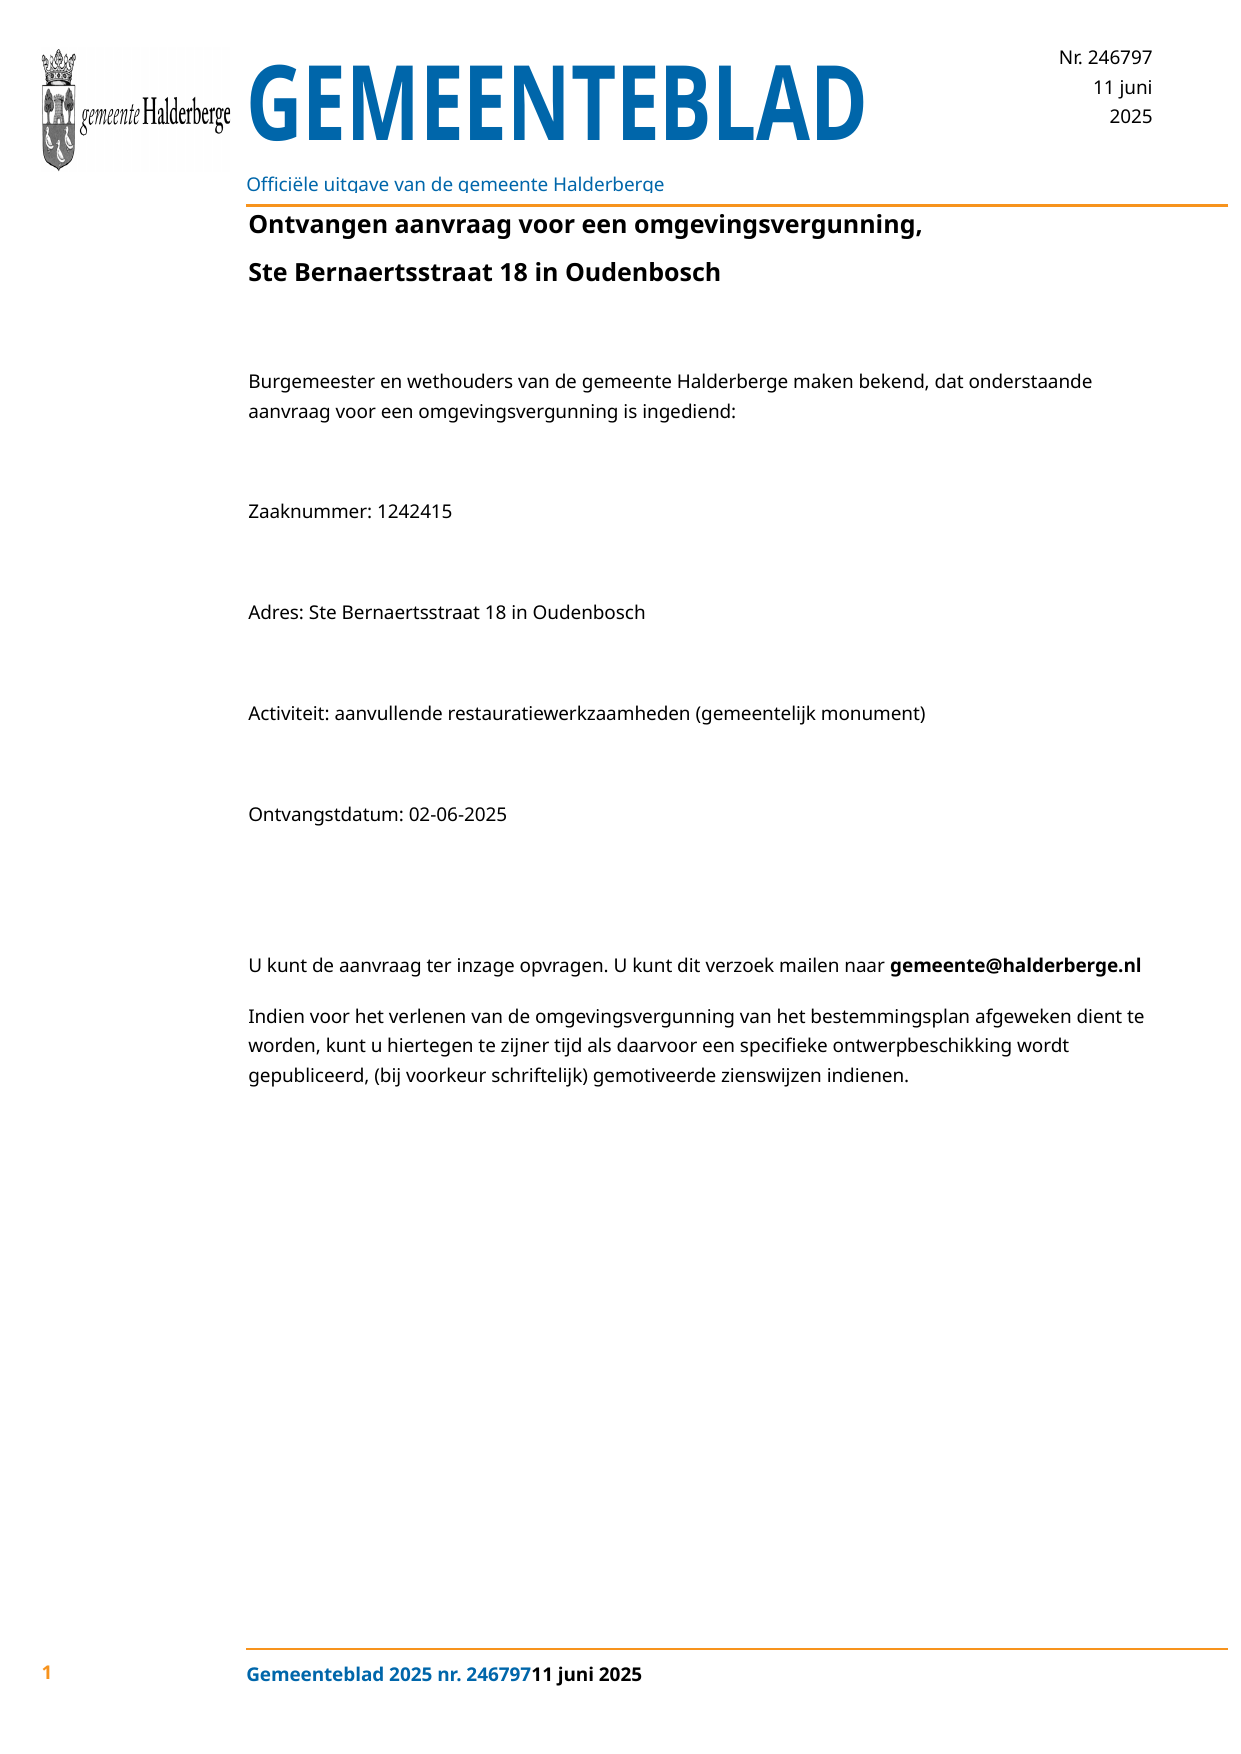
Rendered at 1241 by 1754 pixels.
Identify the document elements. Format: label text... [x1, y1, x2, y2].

text Adres: Ste Bernaertsstraat 18 in Oudenbosch [248, 599, 1152, 625]
text Burgemeester en wethouders van de gemeente Halderberge maken bekend, dat onderstaande aanvraag voor een omgevingsvergunning is ingediend: [248, 368, 1152, 424]
text U kunt de aanvraag ter inzage opvragen. U kunt dit verzoek mailen naar gemeente@halderberge.nl [248, 952, 1152, 978]
text Indien voor het verlenen van de omgevingsvergunning van het bestemmingsplan afgeweken dient te worden, kunt u hiertegen te zijner tijd als daarvoor een specifieke ontwerpbeschikking wordt gepubliceerd, (bij voorkeur schriftelijk) gemotiveerde zienswijzen indienen. [248, 1003, 1152, 1088]
text Ontvangen aanvraag voor een omgevingsvergunning, Ste Bernaertsstraat 18 in Oudenbosch [248, 207, 1152, 288]
text Activiteit: aanvullende restauratiewerkzaamheden (gemeentelijk monument) [248, 700, 1152, 726]
text Zaaknummer: 1242415 [248, 499, 1152, 524]
picture [41, 47, 231, 172]
text Ontvangstdatum: 02-06-2025 [248, 801, 1152, 827]
